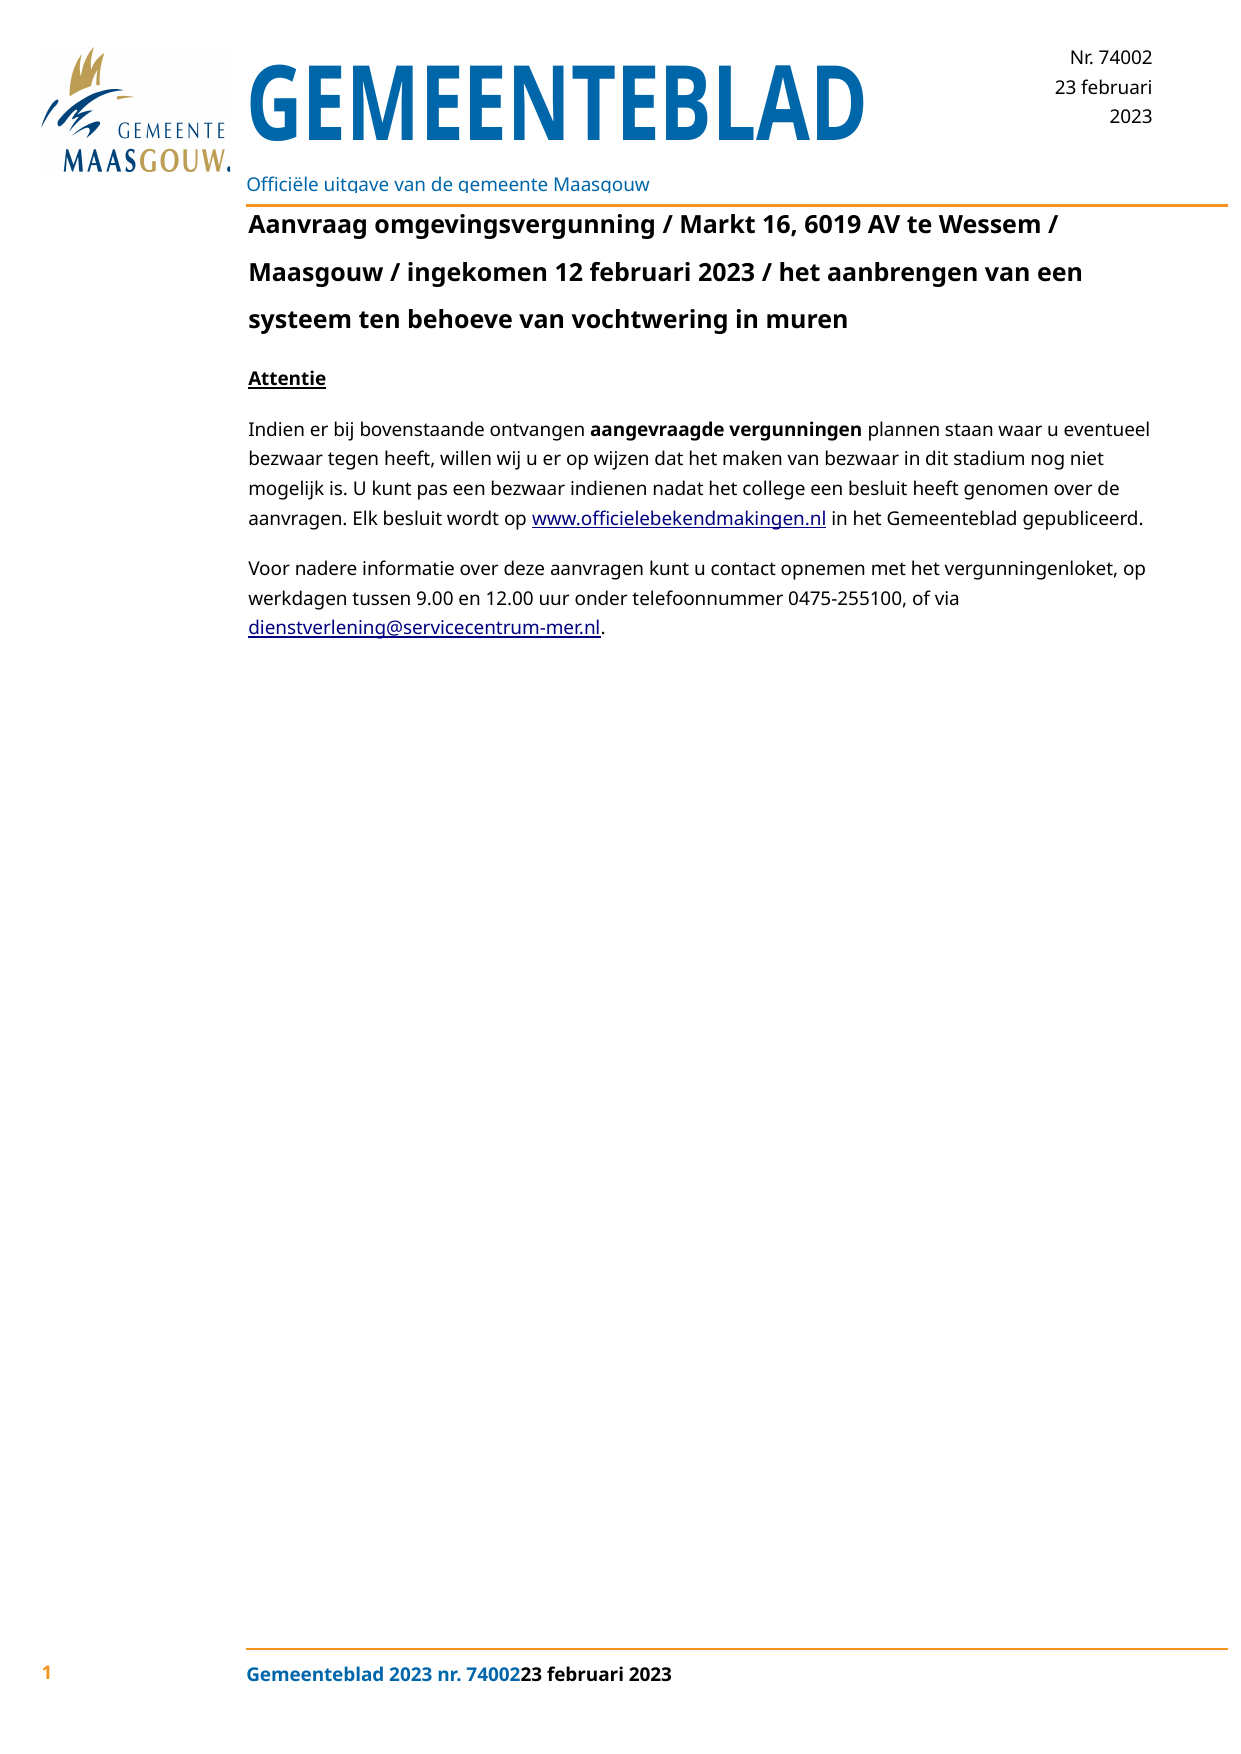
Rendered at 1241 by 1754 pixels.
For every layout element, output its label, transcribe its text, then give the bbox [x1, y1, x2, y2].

text Voor nadere informatie over deze aanvragen kunt u contact opnemen met het vergunningenloket, op werkdagen tussen 9.00 en 12.00 uur onder telefoonnummer 0475-255100, of via dienstverlening@servicecentrum-mer.nl. [248, 555, 1152, 640]
text Attentie [248, 366, 1152, 391]
picture [41, 47, 231, 172]
text Aanvraag omgevingsvergunning / Markt 16, 6019 AV te Wessem / Maasgouw / ingekomen 12 februari 2023 / het aanbrengen van een systeem ten behoeve van vochtwering in muren [248, 207, 1152, 336]
text Indien er bij bovenstaande ontvangen aangevraagde vergunningen plannen staan waar u eventueel bezwaar tegen heeft, willen wij u er op wijzen dat het maken van bezwaar in dit stadium nog niet mogelijk is. U kunt pas een bezwaar indienen nadat het college een besluit heeft genomen over de aanvragen. Elk besluit wordt op www.officielebekendmakingen.nl in het Gemeenteblad gepubliceerd. [248, 416, 1152, 530]
